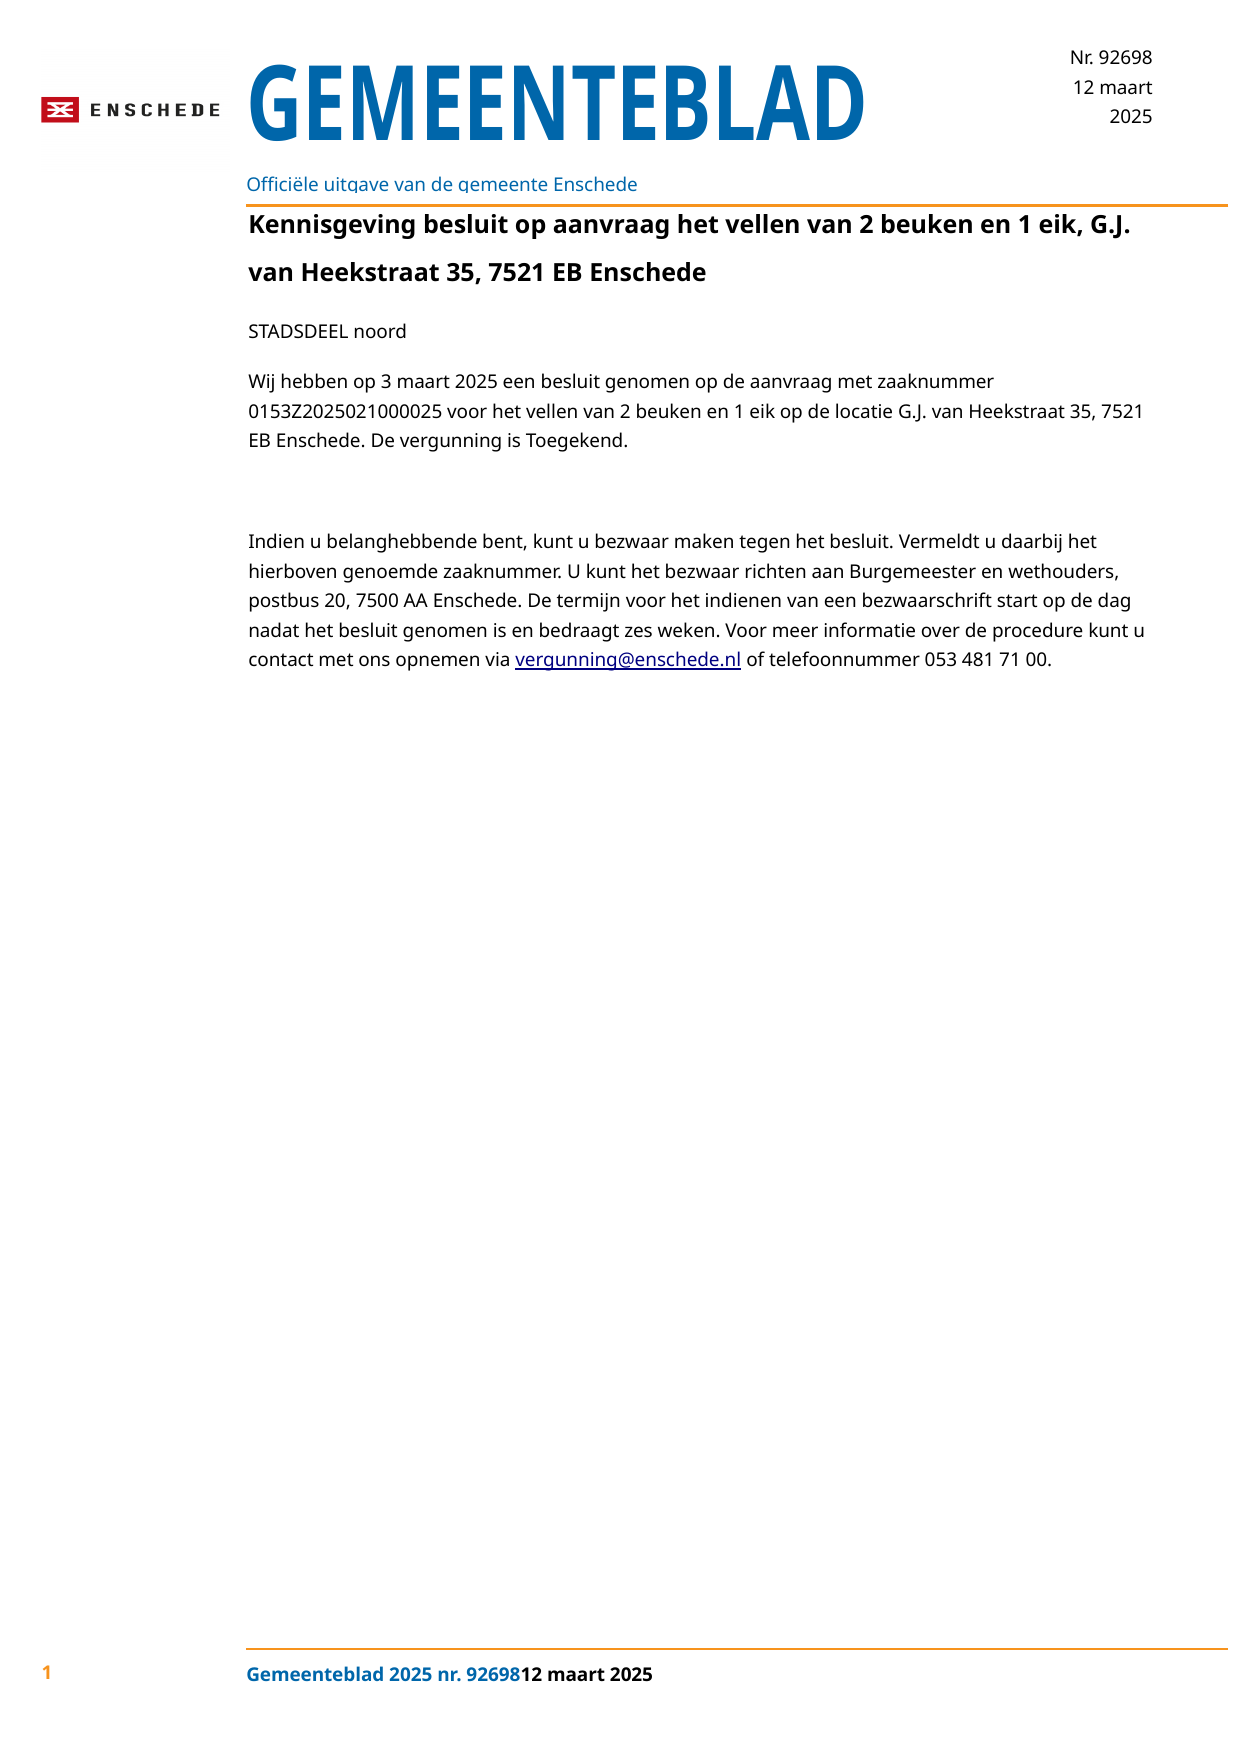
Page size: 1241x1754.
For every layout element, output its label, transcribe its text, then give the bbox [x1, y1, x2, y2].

text STADSDEEL noord [248, 318, 1152, 344]
text Wij hebben op 3 maart 2025 een besluit genomen op de aanvraag met zaaknummer 0153Z2025021000025 voor het vellen van 2 beuken en 1 eik op de locatie G.J. van Heekstraat 35, 7521 EB Enschede. De vergunning is Toegekend. [248, 368, 1152, 453]
text Kennisgeving besluit op aanvraag het vellen van 2 beuken en 1 eik, G.J. van Heekstraat 35, 7521 EB Enschede [248, 207, 1152, 288]
text Indien u belanghebbende bent, kunt u bezwaar maken tegen het besluit. Vermeldt u daarbij het hierboven genoemde zaaknummer. U kunt het bezwaar richten aan Burgemeester en wethouders, postbus 20, 7500 AA Enschede. De termijn voor het indienen van een bezwaarschrift start op de dag nadat het besluit genomen is en bedraagt zes weken. Voor meer informatie over de procedure kunt u contact met ons opnemen via vergunning@enschede.nl of telefoonnummer 053 481 71 00. [248, 528, 1152, 672]
picture [41, 47, 231, 172]
